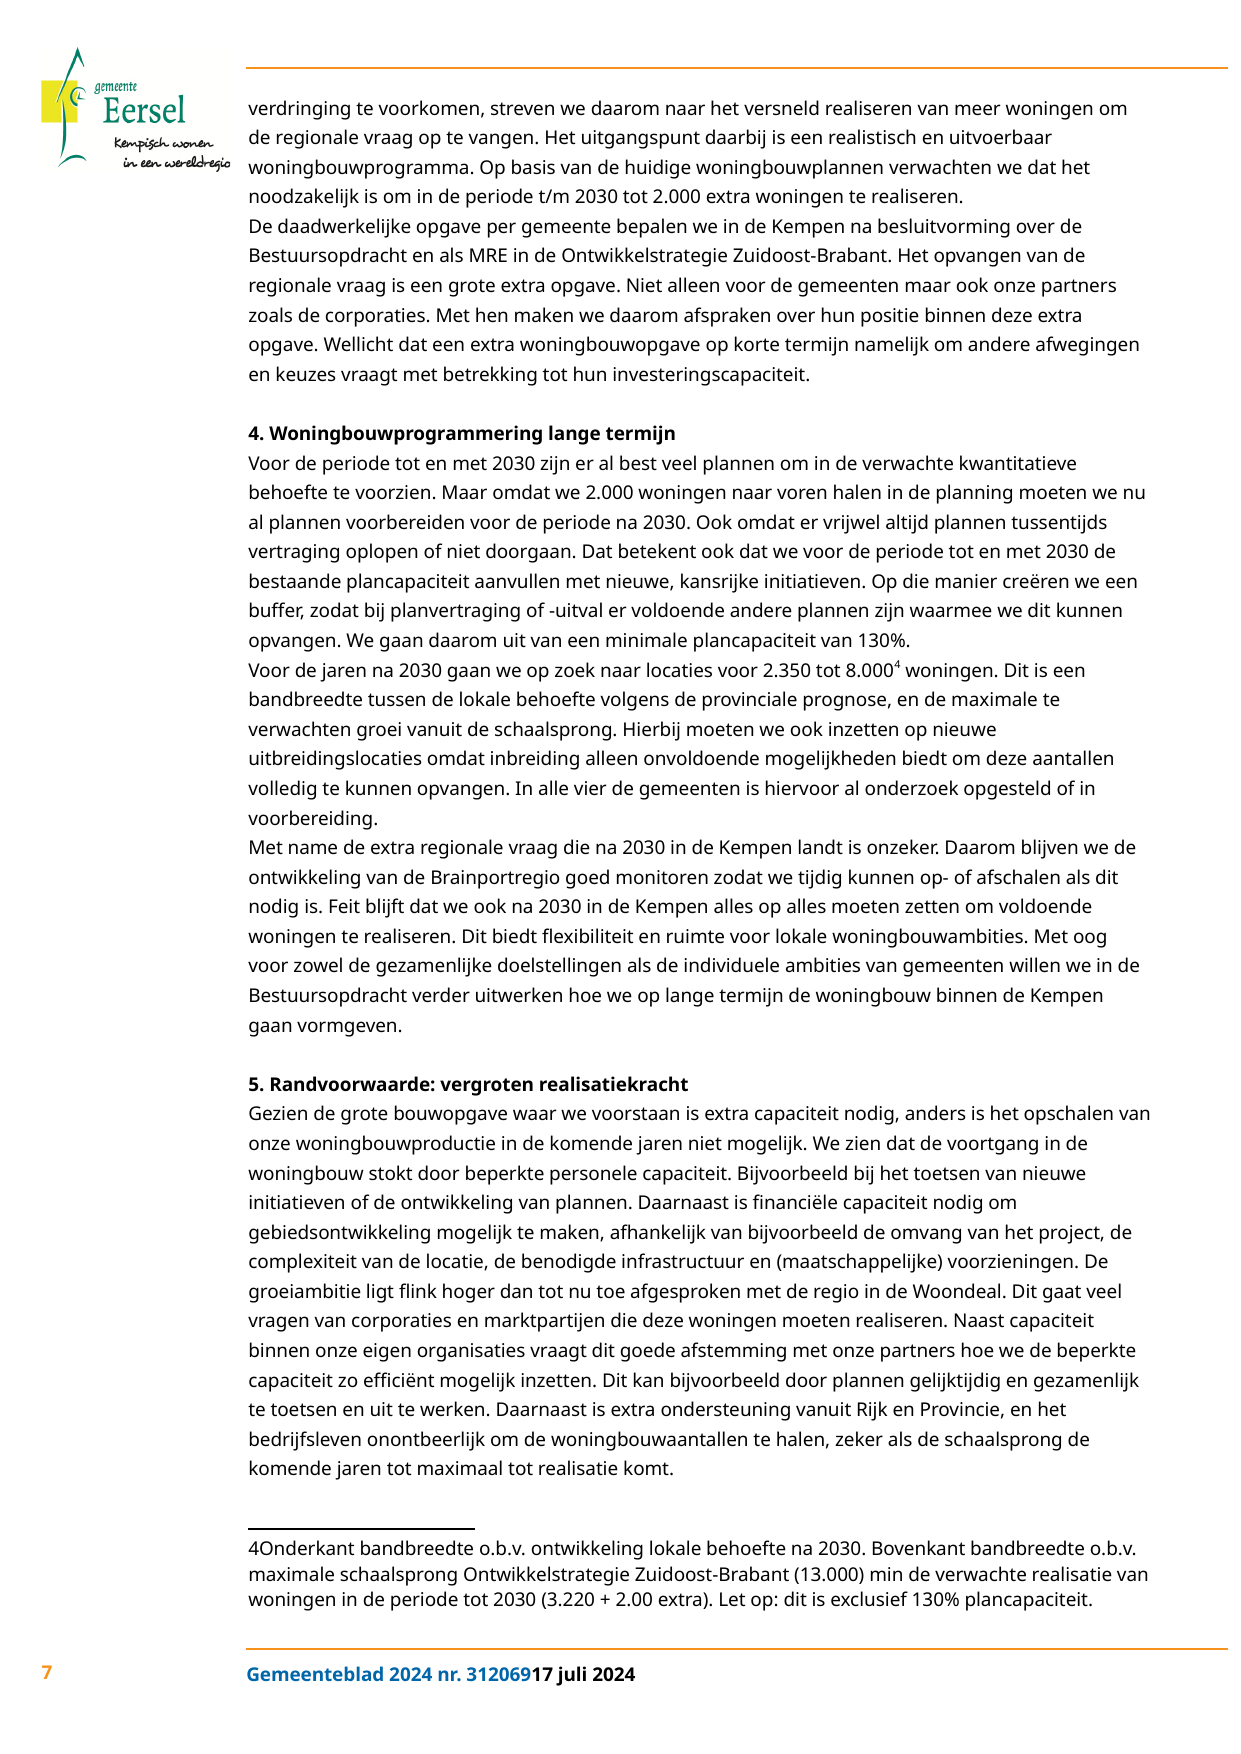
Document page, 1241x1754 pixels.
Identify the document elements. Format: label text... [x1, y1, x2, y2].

text Gezien de grote bouwopgave waar we voorstaan is extra capaciteit nodig, anders is het opschalen van onze woningbouwproductie in de komende jaren niet mogelijk. We zien dat de voortgang in de woningbouw stokt door beperkte personele capaciteit. Bijvoorbeeld bij het toetsen van nieuwe initiatieven of de ontwikkeling van plannen. Daarnaast is financiële capaciteit nodig om gebiedsontwikkeling mogelijk te maken, afhankelijk van bijvoorbeeld de omvang van het project, de complexiteit van de locatie, de benodigde infrastructuur en (maatschappelijke) voorzieningen. De groeiambitie ligt flink hoger dan tot nu toe afgesproken met de regio in de Woondeal. Dit gaat veel vragen van corporaties en marktpartijen die deze woningen moeten realiseren. Naast capaciteit binnen onze eigen organisaties vraagt dit goede afstemming met onze partners hoe we de beperkte capaciteit zo efficiënt mogelijk inzetten. Dit kan bijvoorbeeld door plannen gelijktijdig en gezamenlijk te toetsen en uit te werken. Daarnaast is extra ondersteuning vanuit Rijk en Provincie, en het bedrijfsleven onontbeerlijk om de woningbouwaantallen te halen, zeker als de schaalsprong de komende jaren tot maximaal tot realisatie komt. [248, 1101, 1152, 1481]
text Voor de periode tot en met 2030 zijn er al best veel plannen om in de verwachte kwantitatieve behoefte te voorzien. Maar omdat we 2.000 woningen naar voren halen in de planning moeten we nu al plannen voorbereiden voor de periode na 2030. Ook omdat er vrijwel altijd plannen tussentijds vertraging oplopen of niet doorgaan. Dat betekent ook dat we voor de periode tot en met 2030 de bestaande plancapaciteit aanvullen met nieuwe, kansrijke initiatieven. Op die manier creëren we een buffer, zodat bij planvertraging of -uitval er voldoende andere plannen zijn waarmee we dit kunnen opvangen. We gaan daarom uit van een minimale plancapaciteit van 130%. [248, 450, 1152, 653]
text De daadwerkelijke opgave per gemeente bepalen we in de Kempen na besluitvorming over de Bestuursopdracht en als MRE in de Ontwikkelstrategie Zuidoost-Brabant. Het opvangen van de regionale vraag is een grote extra opgave. Niet alleen voor de gemeenten maar ook onze partners zoals de corporaties. Met hen maken we daarom afspraken over hun positie binnen deze extra opgave. Wellicht dat een extra woningbouwopgave op korte termijn namelijk om andere afwegingen en keuzes vraagt met betrekking tot hun investeringscapaciteit. [248, 213, 1152, 387]
text 5. Randvoorwaarde: vergroten realisatiekracht [248, 1071, 1152, 1097]
text Met name de extra regionale vraag die na 2030 in de Kempen landt is onzeker. Daarom blijven we de ontwikkeling van de Brainportregio goed monitoren zodat we tijdig kunnen op- of afschalen als dit nodig is. Feit blijft dat we ook na 2030 in de Kempen alles op alles moeten zetten om voldoende woningen te realiseren. Dit biedt flexibiliteit en ruimte voor lokale woningbouwambities. Met oog voor zowel de gezamenlijke doelstellingen als de individuele ambities van gemeenten willen we in de Bestuursopdracht verder uitwerken hoe we op lange termijn de woningbouw binnen de Kempen gaan vormgeven. [248, 834, 1152, 1038]
text Voor de jaren na 2030 gaan we op zoek naar locaties voor 2.350 tot 8.000 woningen. Dit is een bandbreedte tussen de lokale behoefte volgens de provinciale prognose, en de maximale te verwachten groei vanuit de schaalsprong. Hierbij moeten we ook inzetten op nieuwe uitbreidingslocaties omdat inbreiding alleen onvoldoende mogelijkheden biedt om deze aantallen volledig te kunnen opvangen. In alle vier de gemeenten is hiervoor al onderzoek opgesteld of in voorbereiding. [248, 657, 1152, 831]
picture [41, 47, 231, 172]
text Onderkant bandbreedte o.b.v. ontwikkeling lokale behoefte na 2030. Bovenkant bandbreedte o.b.v. maximale schaalsprong Ontwikkelstrategie Zuidoost-Brabant (13.000) min de verwachte realisatie van woningen in de periode tot 2030 (3.220 + 2.00 extra). Let op: dit is exclusief 130% plancapaciteit. [248, 1535, 1152, 1612]
text 4. Woningbouwprogrammering lange termijn [248, 420, 1152, 446]
text verdringing te voorkomen, streven we daarom naar het versneld realiseren van meer woningen om de regionale vraag op te vangen. Het uitgangspunt daarbij is een realistisch en uitvoerbaar woningbouwprogramma. Op basis van de huidige woningbouwplannen verwachten we dat het noodzakelijk is om in de periode t/m 2030 tot 2.000 extra woningen te realiseren. [248, 95, 1152, 209]
